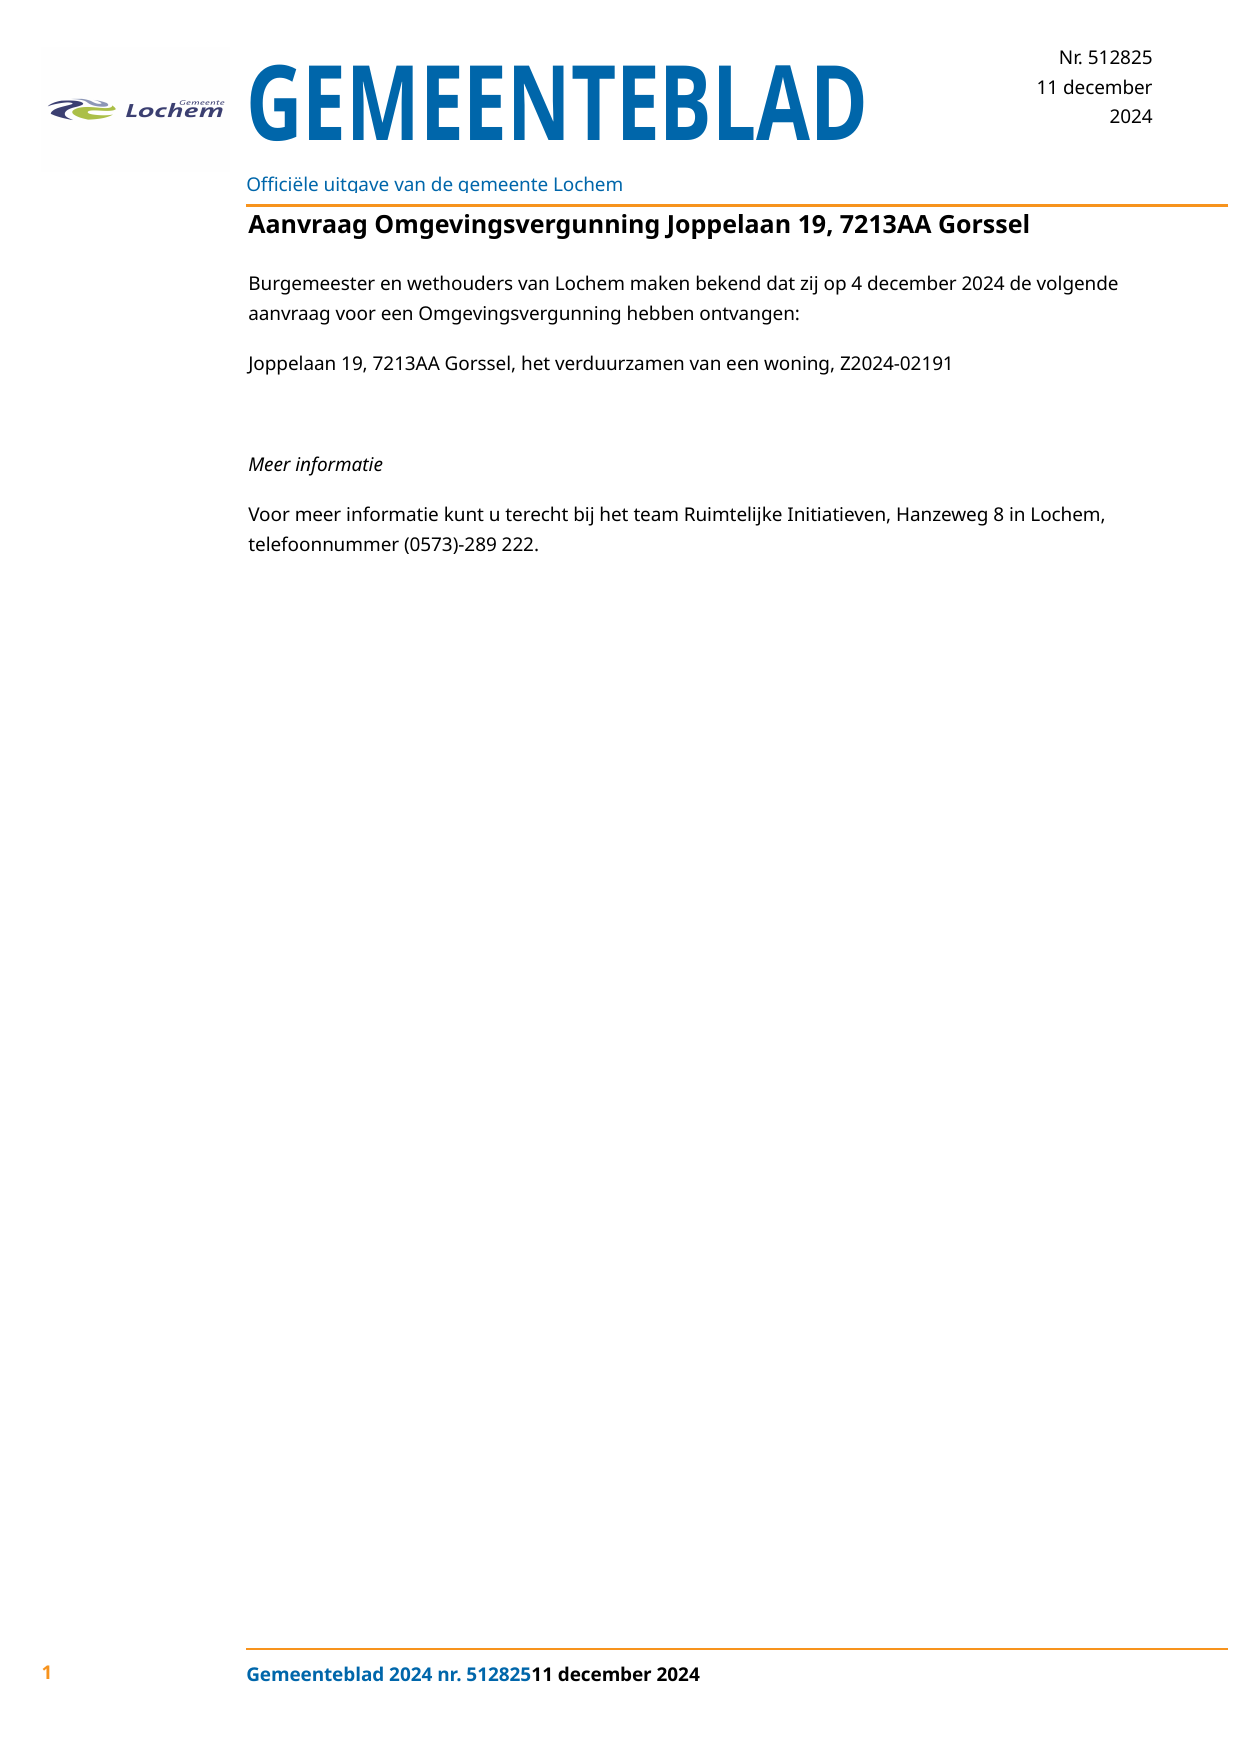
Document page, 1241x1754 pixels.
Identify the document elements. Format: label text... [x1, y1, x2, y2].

text Burgemeester en wethouders van Lochem maken bekend dat zij op 4 december 2024 de volgende aanvraag voor een Omgevingsvergunning hebben ontvangen: [248, 270, 1152, 326]
picture [41, 47, 231, 172]
text Joppelaan 19, 7213AA Gorssel, het verduurzamen van een woning, Z2024-02191 [248, 350, 1152, 376]
text Meer informatie [248, 451, 1152, 477]
text Aanvraag Omgevingsvergunning Joppelaan 19, 7213AA Gorssel [248, 207, 1152, 241]
text Voor meer informatie kunt u terecht bij het team Ruimtelijke Initiatieven, Hanzeweg 8 in Lochem, telefoonnummer (0573)-289 222. [248, 502, 1152, 557]
